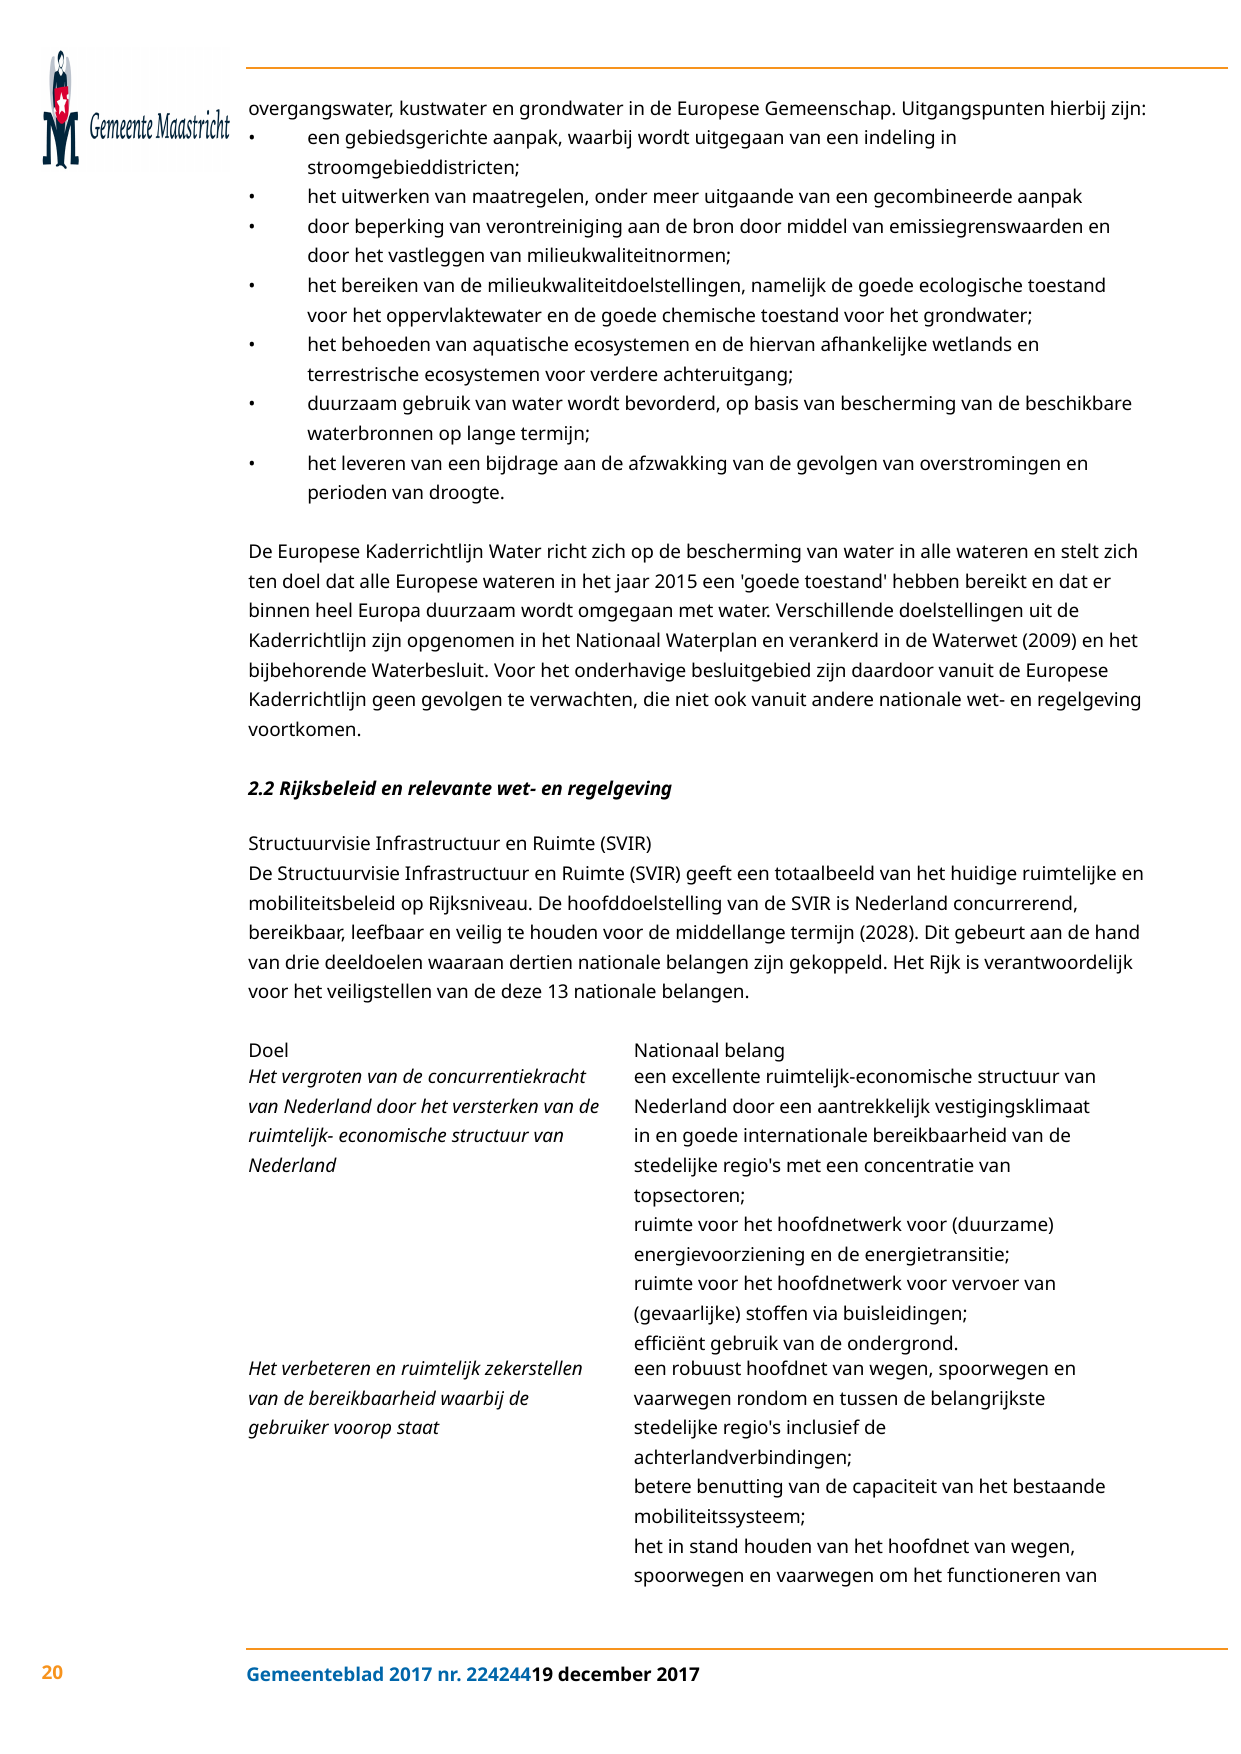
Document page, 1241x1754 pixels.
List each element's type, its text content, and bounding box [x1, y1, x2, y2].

table_cell Het vergroten van de concurrentiekracht van Nederland door het versterken van de ruimtelijk- economische structuur van Nederland [248, 1064, 634, 1355]
list het leveren van een bijdrage aan de afzwakking van de gevolgen van overstromingen en perioden van droogte. [248, 450, 1152, 505]
table_cell Het verbeteren en ruimtelijk zekerstellen van de bereikbaarheid waarbij de gebruiker voorop staat [248, 1355, 634, 1588]
table_cell een excellente ruimtelijk-economische structuur van Nederland door een aantrekkelijk vestigingsklimaat in en goede internationale bereikbaarheid van de stedelijke regio's met een concentratie van topsectoren; ruimte voor het hoofdnetwerk voor (duurzame) energievoorziening en de energietransitie; ruimte voor het hoofdnetwerk voor vervoer van (gevaarlijke) stoffen via buisleidingen; efficiënt gebruik van de ondergrond. [634, 1064, 1152, 1355]
table_header Nationaal belang [634, 1038, 1152, 1063]
text De Europese Kaderrichtlijn Water richt zich op de bescherming van water in alle wateren en stelt zich ten doel dat alle Europese wateren in het jaar 2015 een 'goede toestand' hebben bereikt en dat er binnen heel Europa duurzaam wordt omgegaan met water. Verschillende doelstellingen uit de Kaderrichtlijn zijn opgenomen in het Nationaal Waterplan en verankerd in de Waterwet (2009) en het bijbehorende Waterbesluit. Voor het onderhavige besluitgebied zijn daardoor vanuit de Europese Kaderrichtlijn geen gevolgen te verwachten, die niet ook vanuit andere nationale wet- en regelgeving voortkomen. [248, 538, 1152, 742]
table_header Doel [248, 1038, 634, 1063]
picture [41, 47, 231, 172]
table_cell een robuust hoofdnet van wegen, spoorwegen en vaarwegen rondom en tussen de belangrijkste stedelijke regio's inclusief de achterlandverbindingen; betere benutting van de capaciteit van het bestaande mobiliteitssysteem; het in stand houden van het hoofdnet van wegen, spoorwegen en vaarwegen om het functioneren van [634, 1355, 1152, 1588]
text overgangswater, kustwater en grondwater in de Europese Gemeenschap. Uitgangspunten hierbij zijn: [248, 95, 1152, 121]
list het behoeden van aquatische ecosystemen en de hiervan afhankelijke wetlands en terrestrische ecosystemen voor verdere achteruitgang; [248, 331, 1152, 387]
list door beperking van verontreiniging aan de bron door middel van emissiegrenswaarden en door het vastleggen van milieukwaliteitnormen; [248, 213, 1152, 268]
text De Structuurvisie Infrastructuur en Ruimte (SVIR) geeft een totaalbeeld van het huidige ruimtelijke en mobiliteitsbeleid op Rijksniveau. De hoofddoelstelling van de SVIR is Nederland concurrerend, bereikbaar, leefbaar en veilig te houden voor de middellange termijn (2028). Dit gebeurt aan de hand van drie deeldoelen waaraan dertien nationale belangen zijn gekoppeld. Het Rijk is verantwoordelijk voor het veiligstellen van de deze 13 nationale belangen. [248, 860, 1152, 1004]
list duurzaam gebruik van water wordt bevorderd, op basis van bescherming van de beschikbare waterbronnen op lange termijn; [248, 391, 1152, 446]
text Structuurvisie Infrastructuur en Ruimte (SVIR) [248, 831, 1152, 856]
list het bereiken van de milieukwaliteitdoelstellingen, namelijk de goede ecologische toestand voor het oppervlaktewater en de goede chemische toestand voor het grondwater; [248, 272, 1152, 328]
text 2.2 Rijksbeleid en relevante wet- en regelgeving [248, 775, 1152, 801]
list het uitwerken van maatregelen, onder meer uitgaande van een gecombineerde aanpak [248, 183, 1152, 209]
list een gebiedsgerichte aanpak, waarbij wordt uitgegaan van een indeling in stroomgebieddistricten; [248, 124, 1152, 180]
